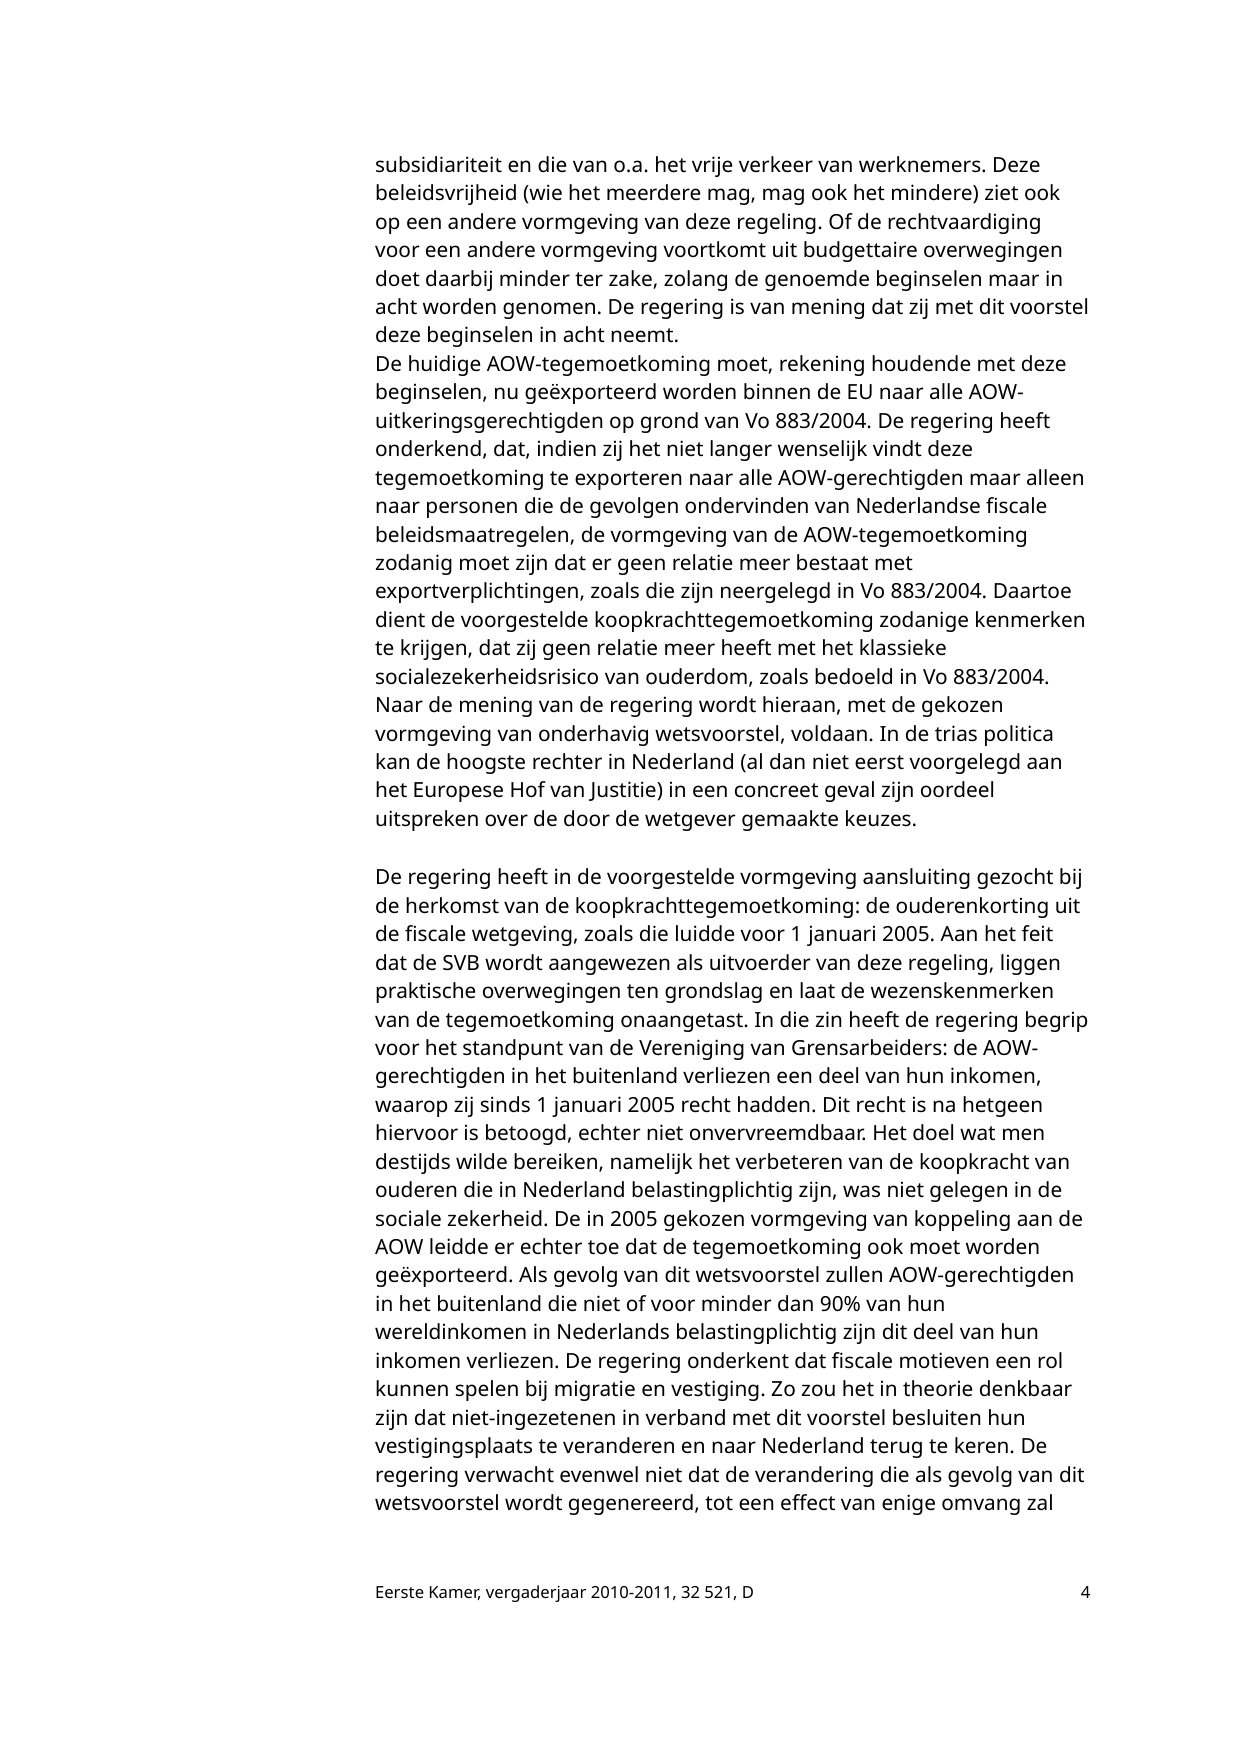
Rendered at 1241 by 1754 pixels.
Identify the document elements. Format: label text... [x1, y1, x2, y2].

text De regering heeft in de voorgestelde vormgeving aansluiting gezocht bij de herkomst van de koopkrachttegemoetkoming: de ouderenkorting uit de fiscale wetgeving, zoals die luidde voor 1 januari 2005. Aan het feit dat de SVB wordt aangewezen als uitvoerder van deze regeling, liggen praktische overwegingen ten grondslag en laat de wezenskenmerken van de tegemoetkoming onaangetast. In die zin heeft de regering begrip voor het standpunt van de Vereniging van Grensarbeiders: de AOW-gerechtigden in het buitenland verliezen een deel van hun inkomen, waarop zij sinds 1 januari 2005 recht hadden. Dit recht is na hetgeen hiervoor is betoogd, echter niet onvervreemdbaar. Het doel wat men destijds wilde bereiken, namelijk het verbeteren van de koopkracht van ouderen die in Nederland belastingplichtig zijn, was niet gelegen in de sociale zekerheid. De in 2005 gekozen vormgeving van koppeling aan de AOW leidde er echter toe dat de tegemoetkoming ook moet worden geëxporteerd. Als gevolg van dit wetsvoorstel zullen AOW-gerechtigden in het buitenland die niet of voor minder dan 90% van hun wereldinkomen in Nederlands belastingplichtig zijn dit deel van hun inkomen verliezen. De regering onderkent dat fiscale motieven een rol kunnen spelen bij migratie en vestiging. Zo zou het in theorie denkbaar zijn dat niet-ingezetenen in verband met dit voorstel besluiten hun vestigingsplaats te veranderen en naar Nederland terug te keren. De regering verwacht evenwel niet dat de verandering die als gevolg van dit wetsvoorstel wordt gegenereerd, tot een effect van enige omvang zal [375, 862, 1090, 1517]
text De huidige AOW-tegemoetkoming moet, rekening houdende met deze beginselen, nu geëxporteerd worden binnen de EU naar alle AOW-uitkeringsgerechtigden op grond van Vo 883/2004. De regering heeft onderkend, dat, indien zij het niet langer wenselijk vindt deze tegemoetkoming te exporteren naar alle AOW-gerechtigden maar alleen naar personen die de gevolgen ondervinden van Nederlandse fiscale beleidsmaatregelen, de vormgeving van de AOW-tegemoetkoming zodanig moet zijn dat er geen relatie meer bestaat met exportverplichtingen, zoals die zijn neergelegd in Vo 883/2004. Daartoe dient de voorgestelde koopkrachttegemoetkoming zodanige kenmerken te krijgen, dat zij geen relatie meer heeft met het klassieke socialezekerheidsrisico van ouderdom, zoals bedoeld in Vo 883/2004. Naar de mening van de regering wordt hieraan, met de gekozen vormgeving van onderhavig wetsvoorstel, voldaan. In de trias politica kan de hoogste rechter in Nederland (al dan niet eerst voorgelegd aan het Europese Hof van Justitie) in een concreet geval zijn oordeel uitspreken over de door de wetgever gemaakte keuzes. [375, 349, 1090, 832]
text subsidiariteit en die van o.a. het vrije verkeer van werknemers. Deze beleidsvrijheid (wie het meerdere mag, mag ook het mindere) ziet ook op een andere vormgeving van deze regeling. Of de rechtvaardiging voor een andere vormgeving voortkomt uit budgettaire overwegingen doet daarbij minder ter zake, zolang de genoemde beginselen maar in acht worden genomen. De regering is van mening dat zij met dit voorstel deze beginselen in acht neemt. [375, 150, 1090, 349]
